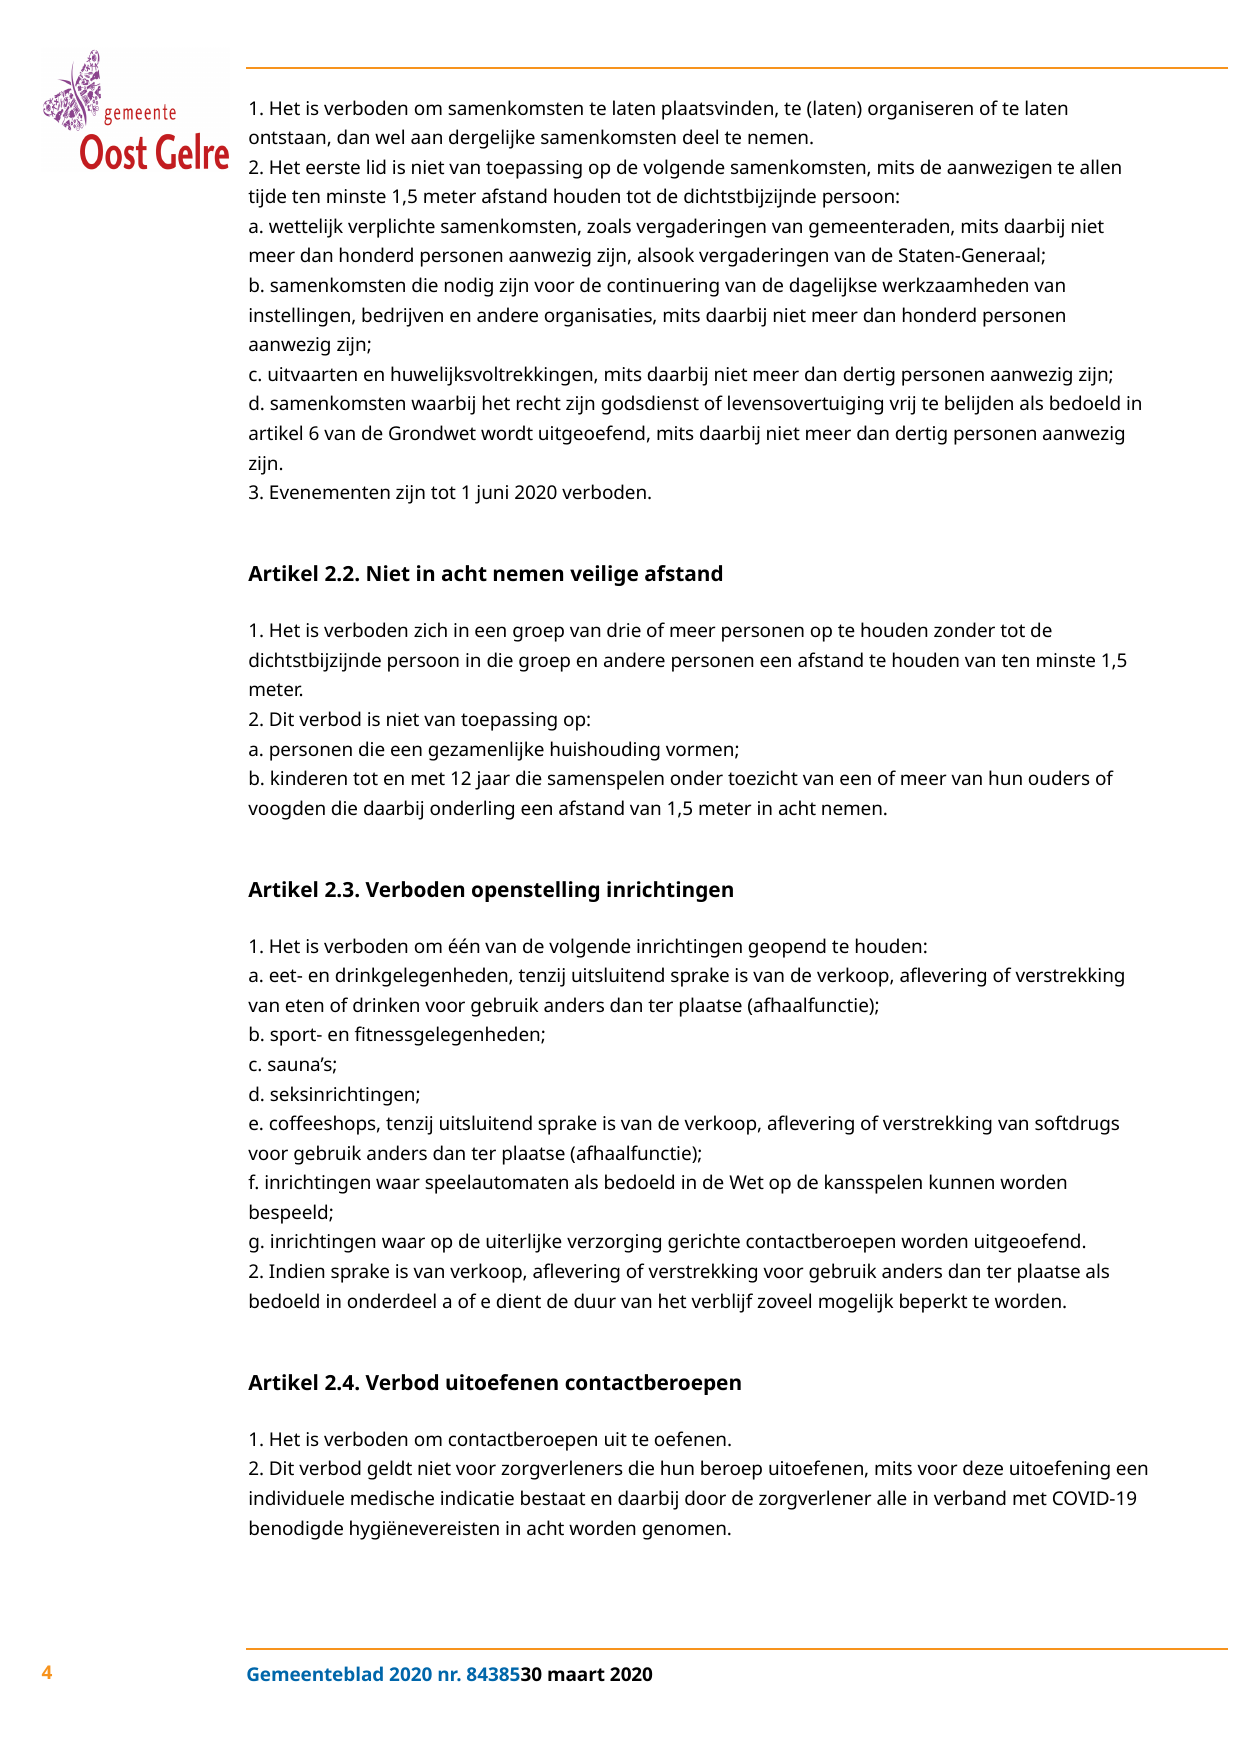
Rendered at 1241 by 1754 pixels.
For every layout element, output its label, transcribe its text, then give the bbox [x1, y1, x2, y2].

text Artikel 2.4. Verbod uitoefenen contactberoepen [248, 1368, 1152, 1396]
text 2. Het eerste lid is niet van toepassing op de volgende samenkomsten, mits de aanwezigen te allen tijde ten minste 1,5 meter afstand houden tot de dichtstbijzijnde persoon: [248, 154, 1152, 209]
text a. personen die een gezamenlijke huishouding vormen; [248, 736, 1152, 761]
text b. kinderen tot en met 12 jaar die samenspelen onder toezicht van een of meer van hun ouders of voogden die daarbij onderling een afstand van 1,5 meter in acht nemen. [248, 765, 1152, 821]
text f. inrichtingen waar speelautomaten als bedoeld in de Wet op de kansspelen kunnen worden bespeeld; [248, 1169, 1152, 1225]
text c. sauna’s; [248, 1051, 1152, 1077]
text a. eet- en drinkgelegenheden, tenzij uitsluitend sprake is van de verkoop, aflevering of verstrekking van eten of drinken voor gebruik anders dan ter plaatse (afhaalfunctie); [248, 962, 1152, 1018]
text 2. Dit verbod geldt niet voor zorgverleners die hun beroep uitoefenen, mits voor deze uitoefening een individuele medische indicatie bestaat en daarbij door de zorgverlener alle in verband met COVID-19 benodigde hygiënevereisten in acht worden genomen. [248, 1456, 1152, 1540]
text d. seksinrichtingen; [248, 1081, 1152, 1107]
text 2. Dit verbod is niet van toepassing op: [248, 706, 1152, 732]
text Artikel 2.3. Verboden openstelling inrichtingen [248, 875, 1152, 903]
text 2. Indien sprake is van verkoop, aflevering of verstrekking voor gebruik anders dan ter plaatse als bedoeld in onderdeel a of e dient de duur van het verblijf zoveel mogelijk beperkt te worden. [248, 1258, 1152, 1314]
text c. uitvaarten en huwelijksvoltrekkingen, mits daarbij niet meer dan dertig personen aanwezig zijn; [248, 361, 1152, 387]
text 1. Het is verboden om één van de volgende inrichtingen geopend te houden: [248, 933, 1152, 959]
picture [41, 47, 231, 172]
text Artikel 2.2. Niet in acht nemen veilige afstand [248, 559, 1152, 588]
text 3. Evenementen zijn tot 1 juni 2020 verboden. [248, 479, 1152, 505]
text 1. Het is verboden om samenkomsten te laten plaatsvinden, te (laten) organiseren of te laten ontstaan, dan wel aan dergelijke samenkomsten deel te nemen. [248, 95, 1152, 150]
text 1. Het is verboden zich in een groep van drie of meer personen op te houden zonder tot de dichtstbijzijnde persoon in die groep en andere personen een afstand te houden van ten minste 1,5 meter. [248, 617, 1152, 702]
text a. wettelijk verplichte samenkomsten, zoals vergaderingen van gemeenteraden, mits daarbij niet meer dan honderd personen aanwezig zijn, alsook vergaderingen van de Staten-Generaal; [248, 213, 1152, 268]
text g. inrichtingen waar op de uiterlijke verzorging gerichte contactberoepen worden uitgeoefend. [248, 1229, 1152, 1254]
text e. coffeeshops, tenzij uitsluitend sprake is van de verkoop, aflevering of verstrekking van softdrugs voor gebruik anders dan ter plaatse (afhaalfunctie); [248, 1110, 1152, 1166]
text d. samenkomsten waarbij het recht zijn godsdienst of levensovertuiging vrij te belijden als bedoeld in artikel 6 van de Grondwet wordt uitgeoefend, mits daarbij niet meer dan dertig personen aanwezig zijn. [248, 391, 1152, 476]
text b. samenkomsten die nodig zijn voor de continuering van de dagelijkse werkzaamheden van instellingen, bedrijven en andere organisaties, mits daarbij niet meer dan honderd personen aanwezig zijn; [248, 272, 1152, 357]
text b. sport- en fitnessgelegenheden; [248, 1022, 1152, 1047]
text 1. Het is verboden om contactberoepen uit te oefenen. [248, 1426, 1152, 1452]
